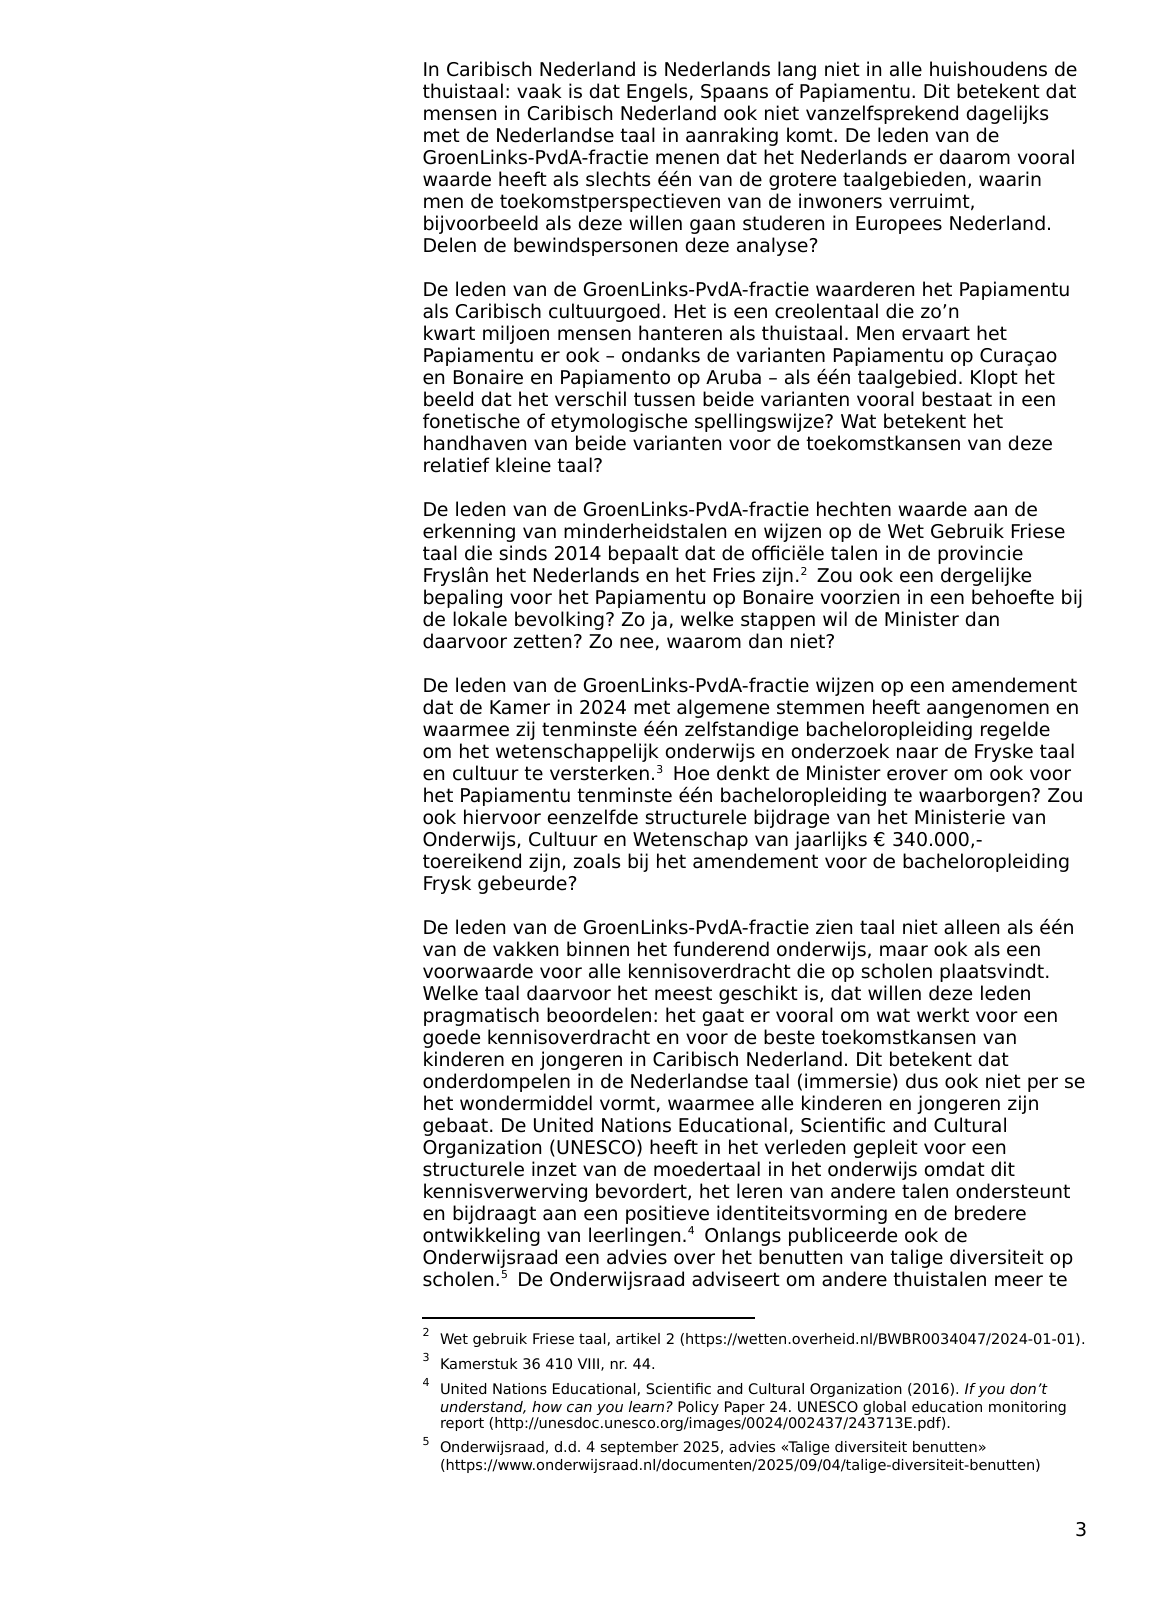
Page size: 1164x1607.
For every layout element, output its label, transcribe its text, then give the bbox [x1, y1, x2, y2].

text In Caribisch Nederland is Nederlands lang niet in alle huishoudens de thuistaal: vaak is dat Engels, Spaans of Papiamentu. Dit betekent dat mensen in Caribisch Nederland ook niet vanzelfsprekend dagelijks met de Nederlandse taal in aanraking komt. De leden van de GroenLinks-PvdA-fractie menen dat het Nederlands er daarom vooral waarde heeft als slechts één van de grotere taalgebieden, waarin men de toekomstperspectieven van de inwoners verruimt, bijvoorbeeld als deze willen gaan studeren in Europees Nederland. Delen de bewindspersonen deze analyse? [422, 59, 1087, 257]
text De leden van de GroenLinks-PvdA-fractie waarderen het Papiamentu als Caribisch cultuurgoed. Het is een creolentaal die zo’n kwart miljoen mensen hanteren als thuistaal. Men ervaart het Papiamentu er ook – ondanks de varianten Papiamentu op Curaçao en Bonaire en Papiamento op Aruba – als één taalgebied. Klopt het beeld dat het verschil tussen beide varianten vooral bestaat in een fonetische of etymologische spellingswijze? Wat betekent het handhaven van beide varianten voor de toekomstkansen van deze relatief kleine taal? [422, 279, 1087, 477]
text Kamerstuk 36 410 VIII, nr. 44. [422, 1352, 1087, 1374]
text De leden van de GroenLinks-PvdA-fractie zien taal niet alleen als één van de vakken binnen het funderend onderwijs, maar ook als een voorwaarde voor alle kennisoverdracht die op scholen plaatsvindt. Welke taal daarvoor het meest geschikt is, dat willen deze leden pragmatisch beoordelen: het gaat er vooral om wat werkt voor een goede kennisoverdracht en voor de beste toekomstkansen van kinderen en jongeren in Caribisch Nederland. Dit betekent dat onderdompelen in de Nederlandse taal (immersie) dus ook niet per se het wondermiddel vormt, waarmee alle kinderen en jongeren zijn gebaat. De United Nations Educational, Scientific and Cultural Organization (UNESCO) heeft in het verleden gepleit voor een structurele inzet van de moedertaal in het onderwijs omdat dit kennisverwerving bevordert, het leren van andere talen ondersteunt en bijdraagt aan een positieve identiteitsvorming en de bredere ontwikkeling van leerlingen. Onlangs publiceerde ook de Onderwijsraad een advies over het benutten van talige diversiteit op scholen. De Onderwijsraad adviseert om andere thuistalen meer te [422, 917, 1087, 1291]
text De leden van de GroenLinks-PvdA-fractie wijzen op een amendement dat de Kamer in 2024 met algemene stemmen heeft aangenomen en waarmee zij tenminste één zelfstandige bacheloropleiding regelde om het wetenschappelijk onderwijs en onderzoek naar de Fryske taal en cultuur te versterken. Hoe denkt de Minister erover om ook voor het Papiamentu tenminste één bacheloropleiding te waarborgen? Zou ook hiervoor eenzelfde structurele bijdrage van het Ministerie van Onderwijs, Cultuur en Wetenschap van jaarlijks € 340.000,- toereikend zijn, zoals bij het amendement voor de bacheloropleiding Frysk gebeurde? [422, 675, 1087, 895]
text United Nations Educational, Scientific and Cultural Organization (2016). If you don’t understand, how can you learn? Policy Paper 24. UNESCO global education monitoring report (http://unesdoc.unesco.org/images/0024/002437/243713E.pdf). [422, 1377, 1087, 1432]
text Onderwijsraad, d.d. 4 september 2025, advies «Talige diversiteit benutten» (https://www.onderwijsraad.nl/documenten/2025/09/04/talige-diversiteit-benutten) [422, 1435, 1087, 1474]
text De leden van de GroenLinks-PvdA-fractie hechten waarde aan de erkenning van minderheidstalen en wijzen op de Wet Gebruik Friese taal die sinds 2014 bepaalt dat de officiële talen in de provincie Fryslân het Nederlands en het Fries zijn. Zou ook een dergelijke bepaling voor het Papiamentu op Bonaire voorzien in een behoefte bij de lokale bevolking? Zo ja, welke stappen wil de Minister dan daarvoor zetten? Zo nee, waarom dan niet? [422, 499, 1087, 653]
text Wet gebruik Friese taal, artikel 2 (https://wetten.overheid.nl/BWBR0034047/2024-01-01). [422, 1327, 1087, 1349]
